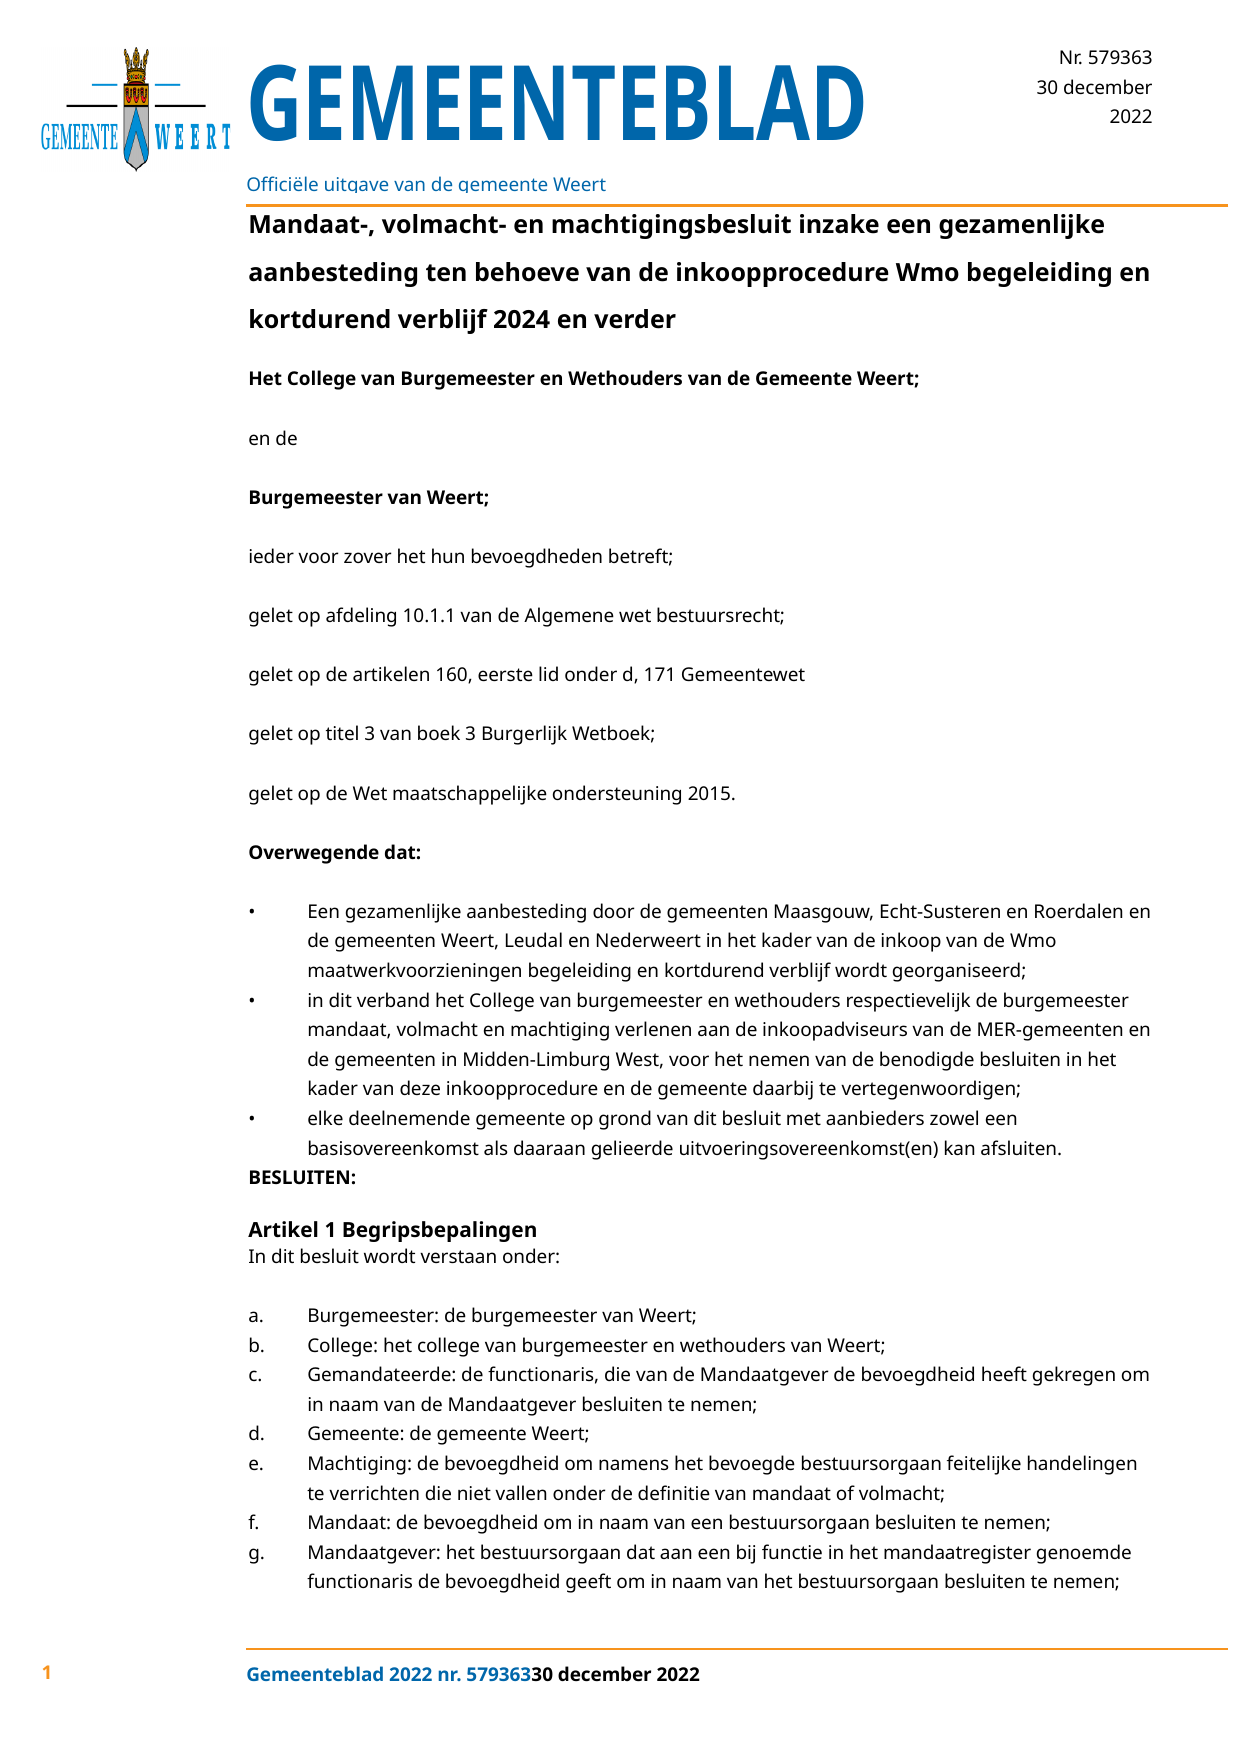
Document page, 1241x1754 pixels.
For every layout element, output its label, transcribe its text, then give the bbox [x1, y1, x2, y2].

list Burgemeester: de burgemeester van Weert; [248, 1302, 1152, 1328]
text Het College van Burgemeester en Wethouders van de Gemeente Weert; [248, 366, 1152, 391]
list in dit verband het College van burgemeester en wethouders respectievelijk de burgemeester mandaat, volmacht en machtiging verlenen aan de inkoopadviseurs van de MER-gemeenten en de gemeenten in Midden-Limburg West, voor het nemen van de benodigde besluiten in het kader van deze inkoopprocedure en de gemeente daarbij te vertegenwoordigen; [248, 987, 1152, 1101]
text Mandaat-, volmacht- en machtigingsbesluit inzake een gezamenlijke aanbesteding ten behoeve van de inkoopprocedure Wmo begeleiding en kortdurend verblijf 2024 en verder [248, 207, 1152, 336]
list Mandaat: de bevoegdheid om in naam van een bestuursorgaan besluiten te nemen; [248, 1509, 1152, 1535]
text gelet op de artikelen 160, eerste lid onder d, 171 Gemeentewet [248, 661, 1152, 687]
list Mandaatgever: het bestuursorgaan dat aan een bij functie in het mandaatregister genoemde functionaris de bevoegdheid geeft om in naam van het bestuursorgaan besluiten te nemen; [248, 1539, 1152, 1594]
list Machtiging: de bevoegdheid om namens het bevoegde bestuursorgaan feitelijke handelingen te verrichten die niet vallen onder de definitie van mandaat of volmacht; [248, 1450, 1152, 1506]
list Gemeente: de gemeente Weert; [248, 1421, 1152, 1446]
list Gemandateerde: de functionaris, die van de Mandaatgever de bevoegdheid heeft gekregen om in naam van de Mandaatgever besluiten te nemen; [248, 1361, 1152, 1417]
text ieder voor zover het hun bevoegdheden betreft; [248, 543, 1152, 569]
text In dit besluit wordt verstaan onder: [248, 1243, 1152, 1269]
text gelet op afdeling 10.1.1 van de Algemene wet bestuursrecht; [248, 602, 1152, 628]
list Een gezamenlijke aanbesteding door de gemeenten Maasgouw, Echt-Susteren en Roerdalen en de gemeenten Weert, Leudal en Nederweert in het kader van de inkoop van de Wmo maatwerkvoorzieningen begeleiding en kortdurend verblijf wordt georganiseerd; [248, 898, 1152, 983]
text Artikel 1 Begripsbepalingen [248, 1215, 1152, 1243]
text en de [248, 425, 1152, 450]
text gelet op titel 3 van boek 3 Burgerlijk Wetboek; [248, 721, 1152, 746]
picture [41, 47, 231, 172]
text Burgemeester van Weert; [248, 484, 1152, 509]
list elke deelnemende gemeente op grond van dit besluit met aanbieders zowel een basisovereenkomst als daaraan gelieerde uitvoeringsovereenkomst(en) kan afsluiten. [248, 1105, 1152, 1160]
text BESLUITEN: [248, 1164, 1152, 1190]
text Overwegende dat: [248, 839, 1152, 864]
list College: het college van burgemeester en wethouders van Weert; [248, 1332, 1152, 1358]
text gelet op de Wet maatschappelijke ondersteuning 2015. [248, 780, 1152, 805]
